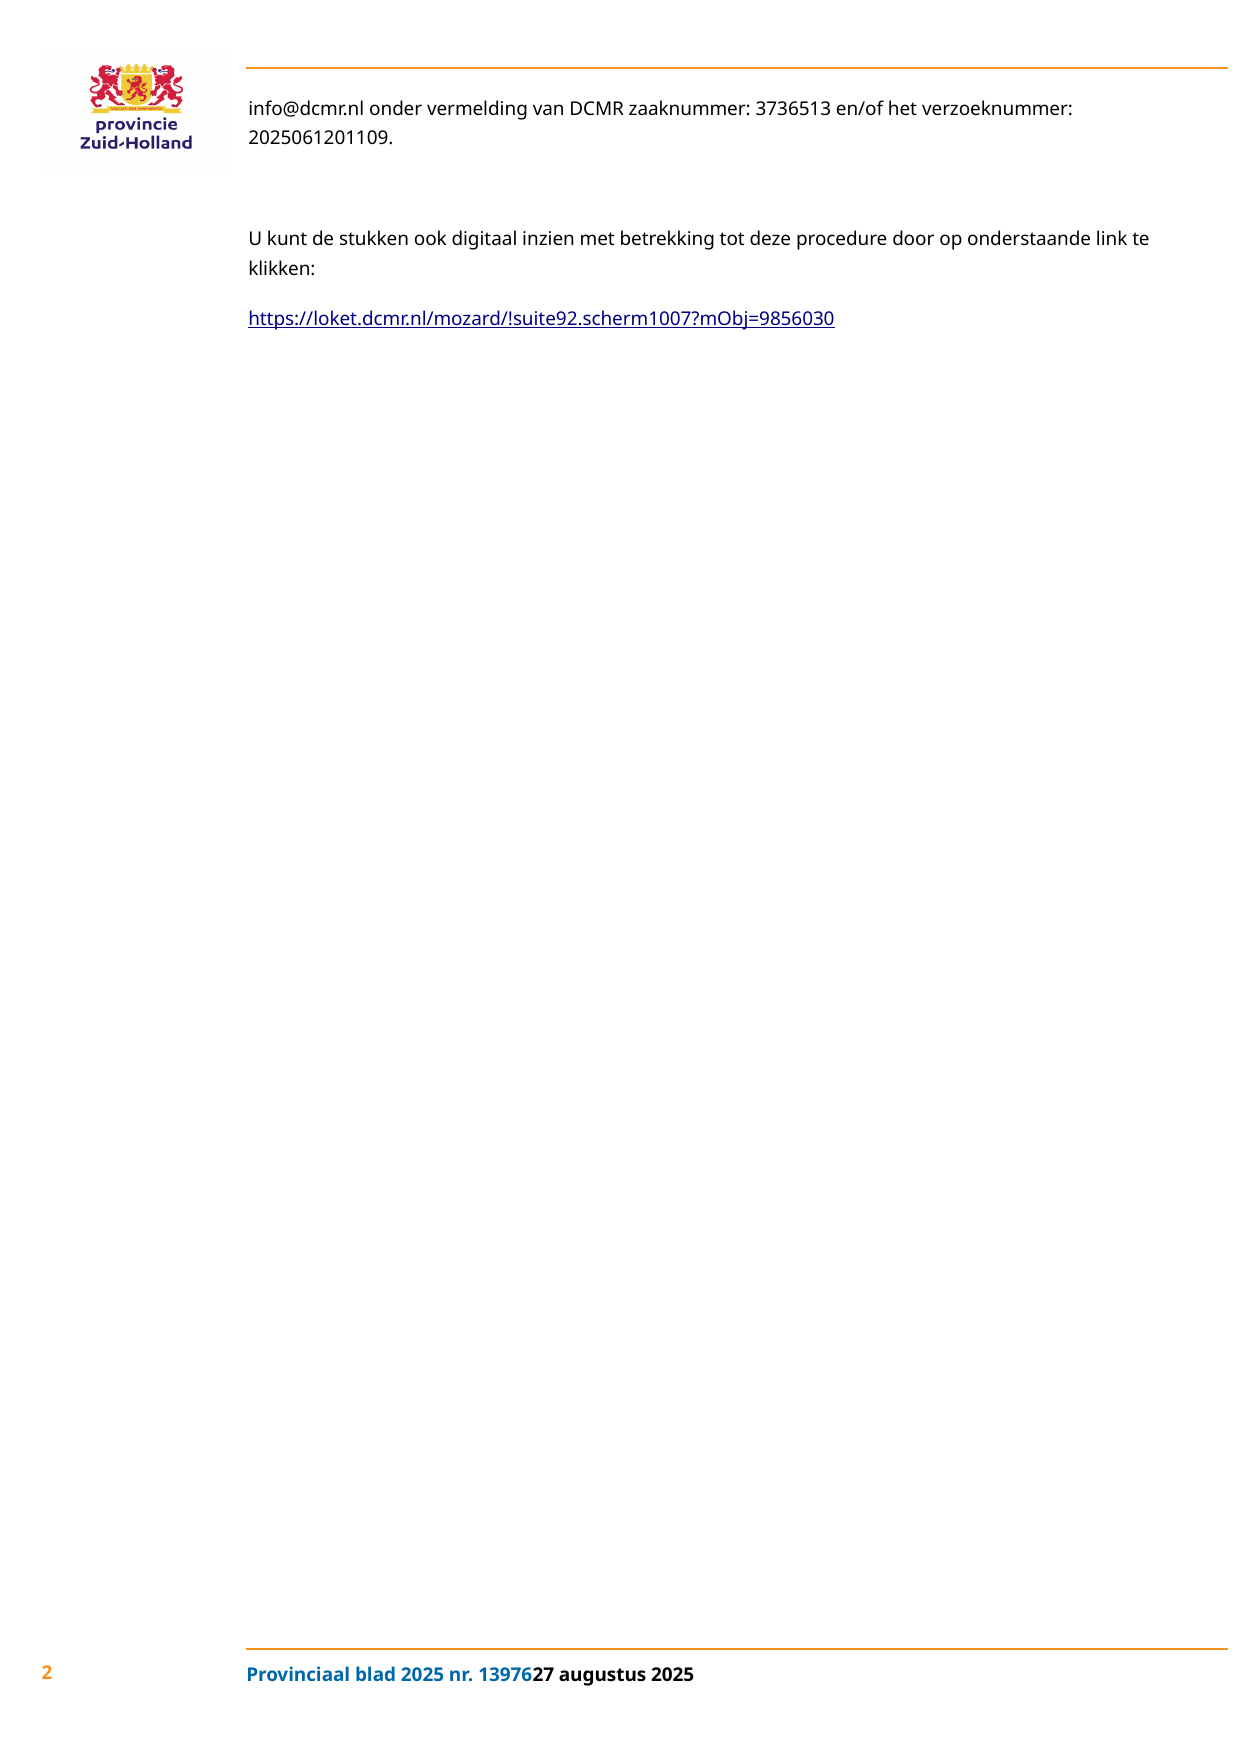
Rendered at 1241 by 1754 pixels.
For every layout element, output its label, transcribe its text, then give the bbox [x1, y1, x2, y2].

text info@dcmr.nl onder vermelding van DCMR zaaknummer: 3736513 en/of het verzoeknummer: 2025061201109. [248, 95, 1152, 150]
text https://loket.dcmr.nl/mozard/!suite92.scherm1007?mObj=9856030 [248, 305, 1152, 331]
picture [41, 47, 231, 172]
text U kunt de stukken ook digitaal inzien met betrekking tot deze procedure door op onderstaande link te klikken: [248, 225, 1152, 281]
